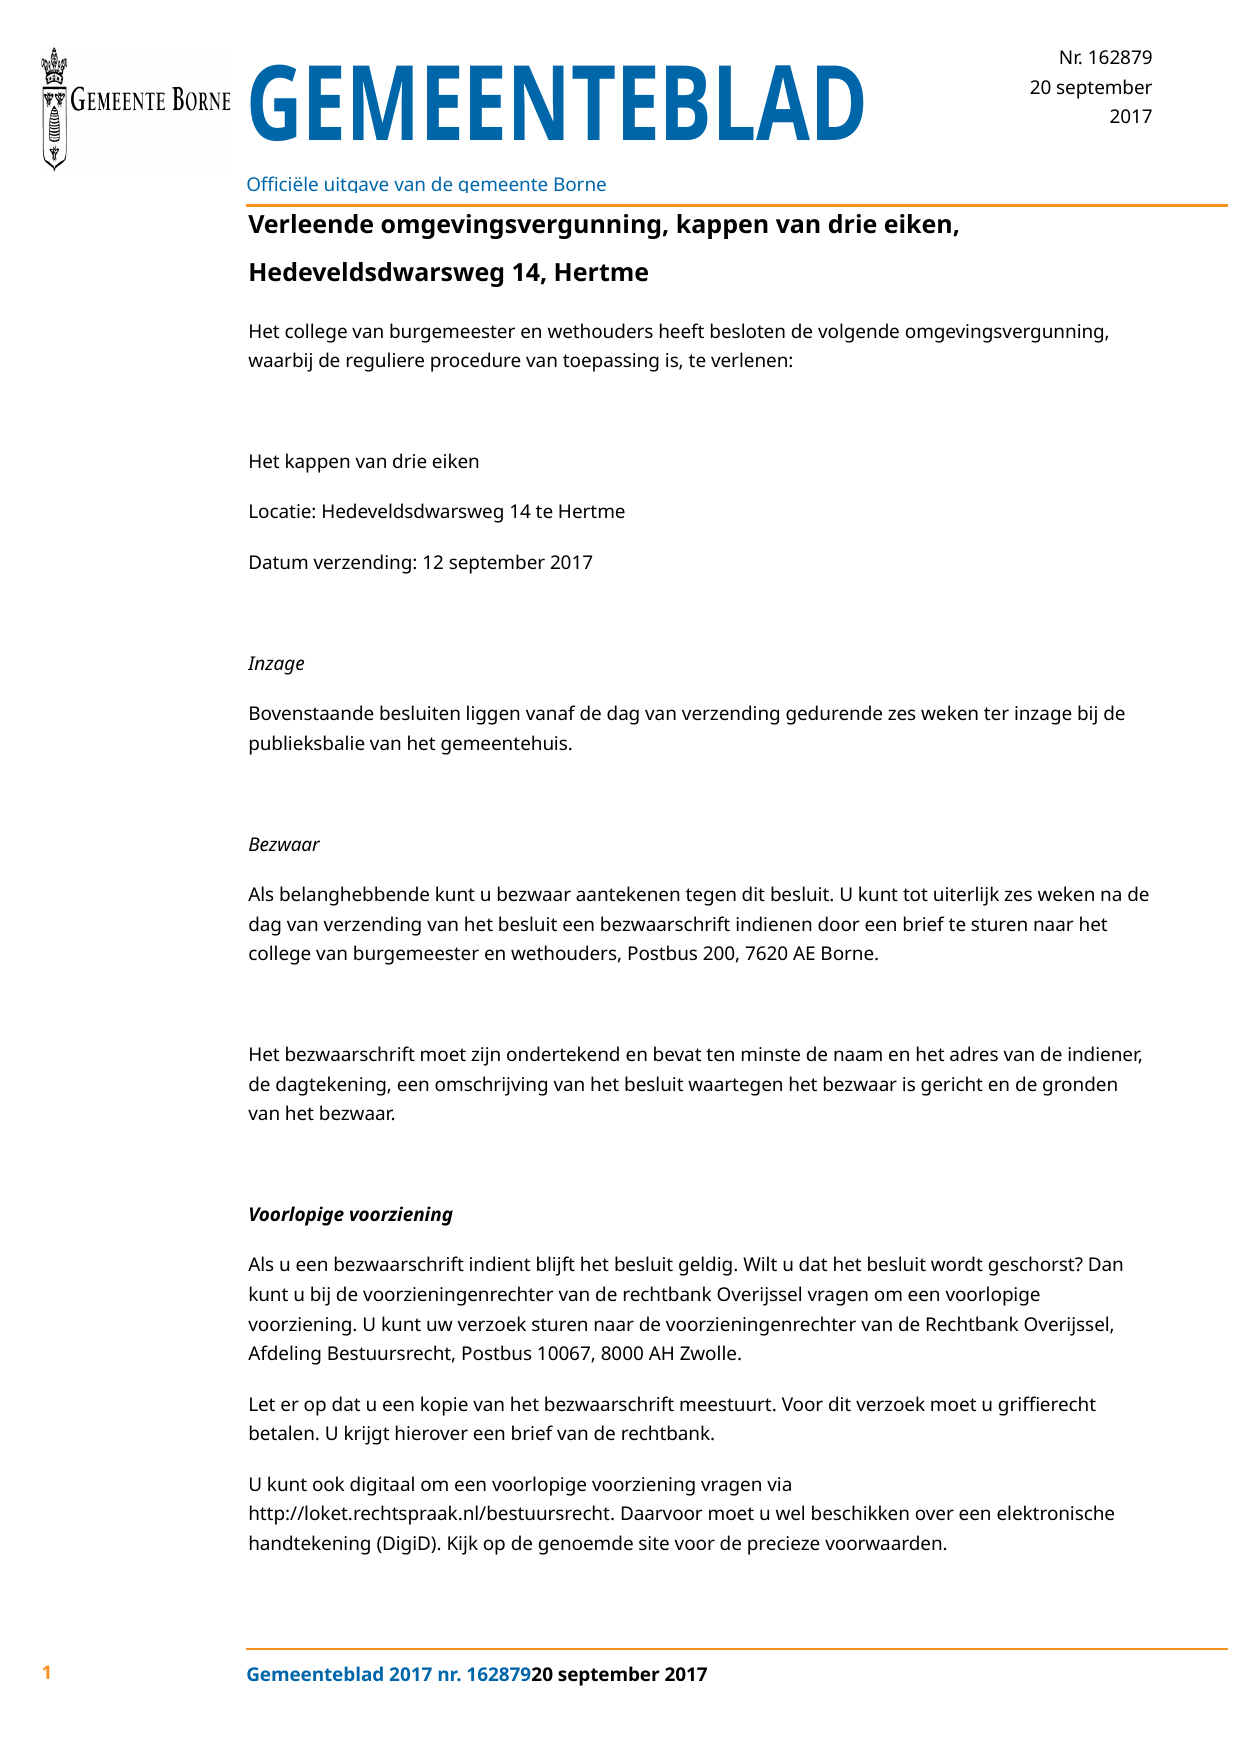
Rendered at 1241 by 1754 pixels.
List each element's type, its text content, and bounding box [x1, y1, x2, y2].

text Bovenstaande besluiten liggen vanaf de dag van verzending gedurende zes weken ter inzage bij de publieksbalie van het gemeentehuis. [248, 700, 1152, 756]
text Het bezwaarschrift moet zijn ondertekend en bevat ten minste de naam en het adres van de indiener, de dagtekening, een omschrijving van het besluit waartegen het bezwaar is gericht en de gronden van het bezwaar. [248, 1041, 1152, 1126]
text U kunt ook digitaal om een voorlopige voorziening vragen via http://loket.rechtspraak.nl/bestuursrecht. Daarvoor moet u wel beschikken over een elektronische handtekening (DigiD). Kijk op de genoemde site voor de precieze voorwaarden. [248, 1471, 1152, 1556]
text Het kappen van drie eiken [248, 448, 1152, 474]
text Verleende omgevingsvergunning, kappen van drie eiken, Hedeveldsdwarsweg 14, Hertme [248, 207, 1152, 288]
text Let er op dat u een kopie van het bezwaarschrift meestuurt. Voor dit verzoek moet u griffierecht betalen. U krijgt hierover een brief van de rechtbank. [248, 1391, 1152, 1446]
text Bezwaar [248, 831, 1152, 857]
text Datum verzending: 12 september 2017 [248, 549, 1152, 575]
text Als u een bezwaarschrift indient blijft het besluit geldig. Wilt u dat het besluit wordt geschorst? Dan kunt u bij de voorzieningenrechter van de rechtbank Overijssel vragen om een voorlopige voorziening. U kunt uw verzoek sturen naar de voorzieningenrechter van de Rechtbank Overijssel, Afdeling Bestuursrecht, Postbus 10067, 8000 AH Zwolle. [248, 1252, 1152, 1366]
text Als belanghebbende kunt u bezwaar aantekenen tegen dit besluit. U kunt tot uiterlijk zes weken na de dag van verzending van het besluit een bezwaarschrift indienen door een brief te sturen naar het college van burgemeester en wethouders, Postbus 200, 7620 AE Borne. [248, 881, 1152, 966]
text Het college van burgemeester en wethouders heeft besloten de volgende omgevingsvergunning, waarbij de reguliere procedure van toepassing is, te verlenen: [248, 318, 1152, 373]
picture [41, 47, 231, 172]
text Inzage [248, 650, 1152, 676]
text Voorlopige voorziening [248, 1201, 1152, 1227]
text Locatie: Hedeveldsdwarsweg 14 te Hertme [248, 499, 1152, 524]
